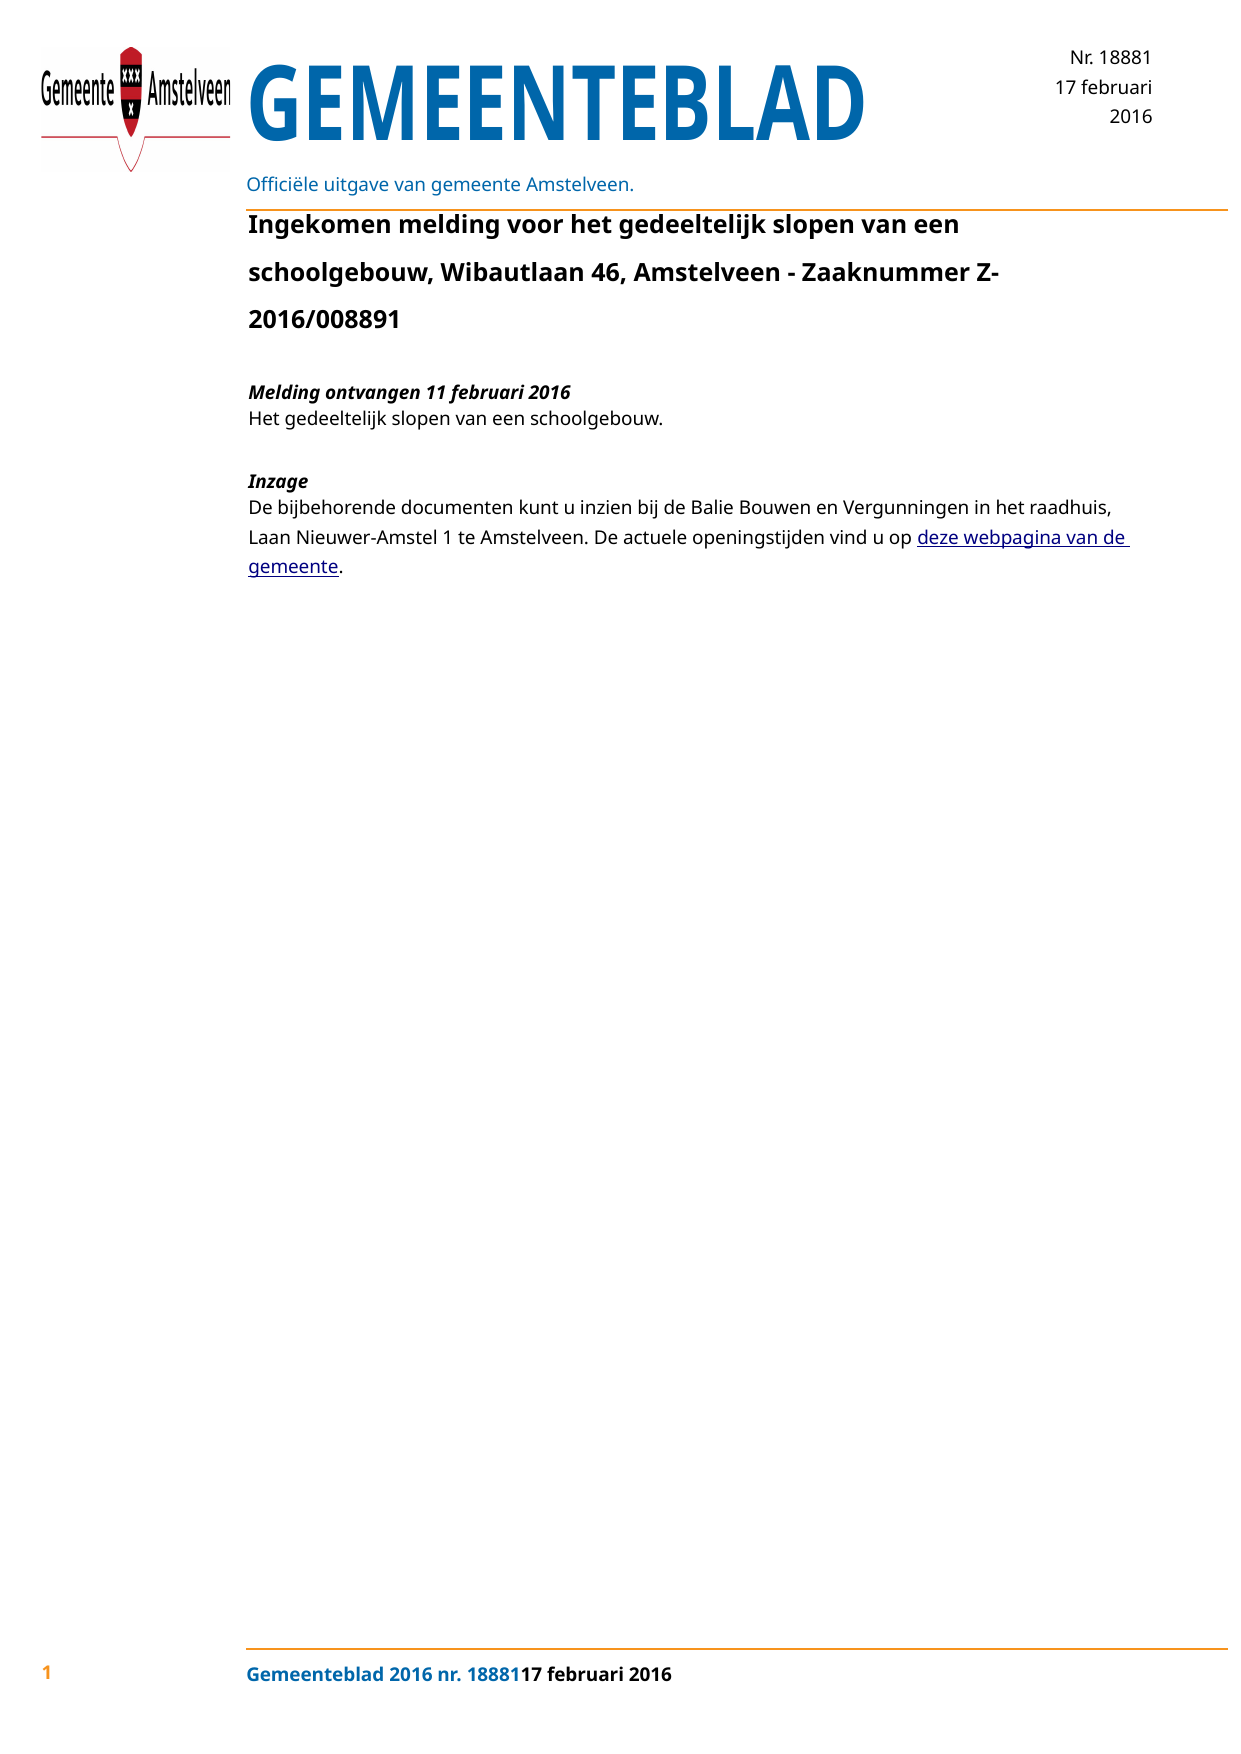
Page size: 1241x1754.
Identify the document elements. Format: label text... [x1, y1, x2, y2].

text De bijbehorende documenten kunt u inzien bij de Balie Bouwen en Vergunningen in het raadhuis, Laan Nieuwer-Amstel 1 te Amstelveen. De actuele openingstijden vind u op deze webpagina van de gemeente. [248, 494, 1152, 579]
text Melding ontvangen 11 februari 2016 [248, 379, 1152, 405]
text Het gedeeltelijk slopen van een schoolgebouw. [248, 405, 1152, 431]
text Ingekomen melding voor het gedeeltelijk slopen van een schoolgebouw, Wibautlaan 46, Amstelveen - Zaaknummer Z-2016/008891 [248, 211, 1152, 336]
picture [41, 47, 231, 172]
text Inzage [248, 469, 1152, 494]
